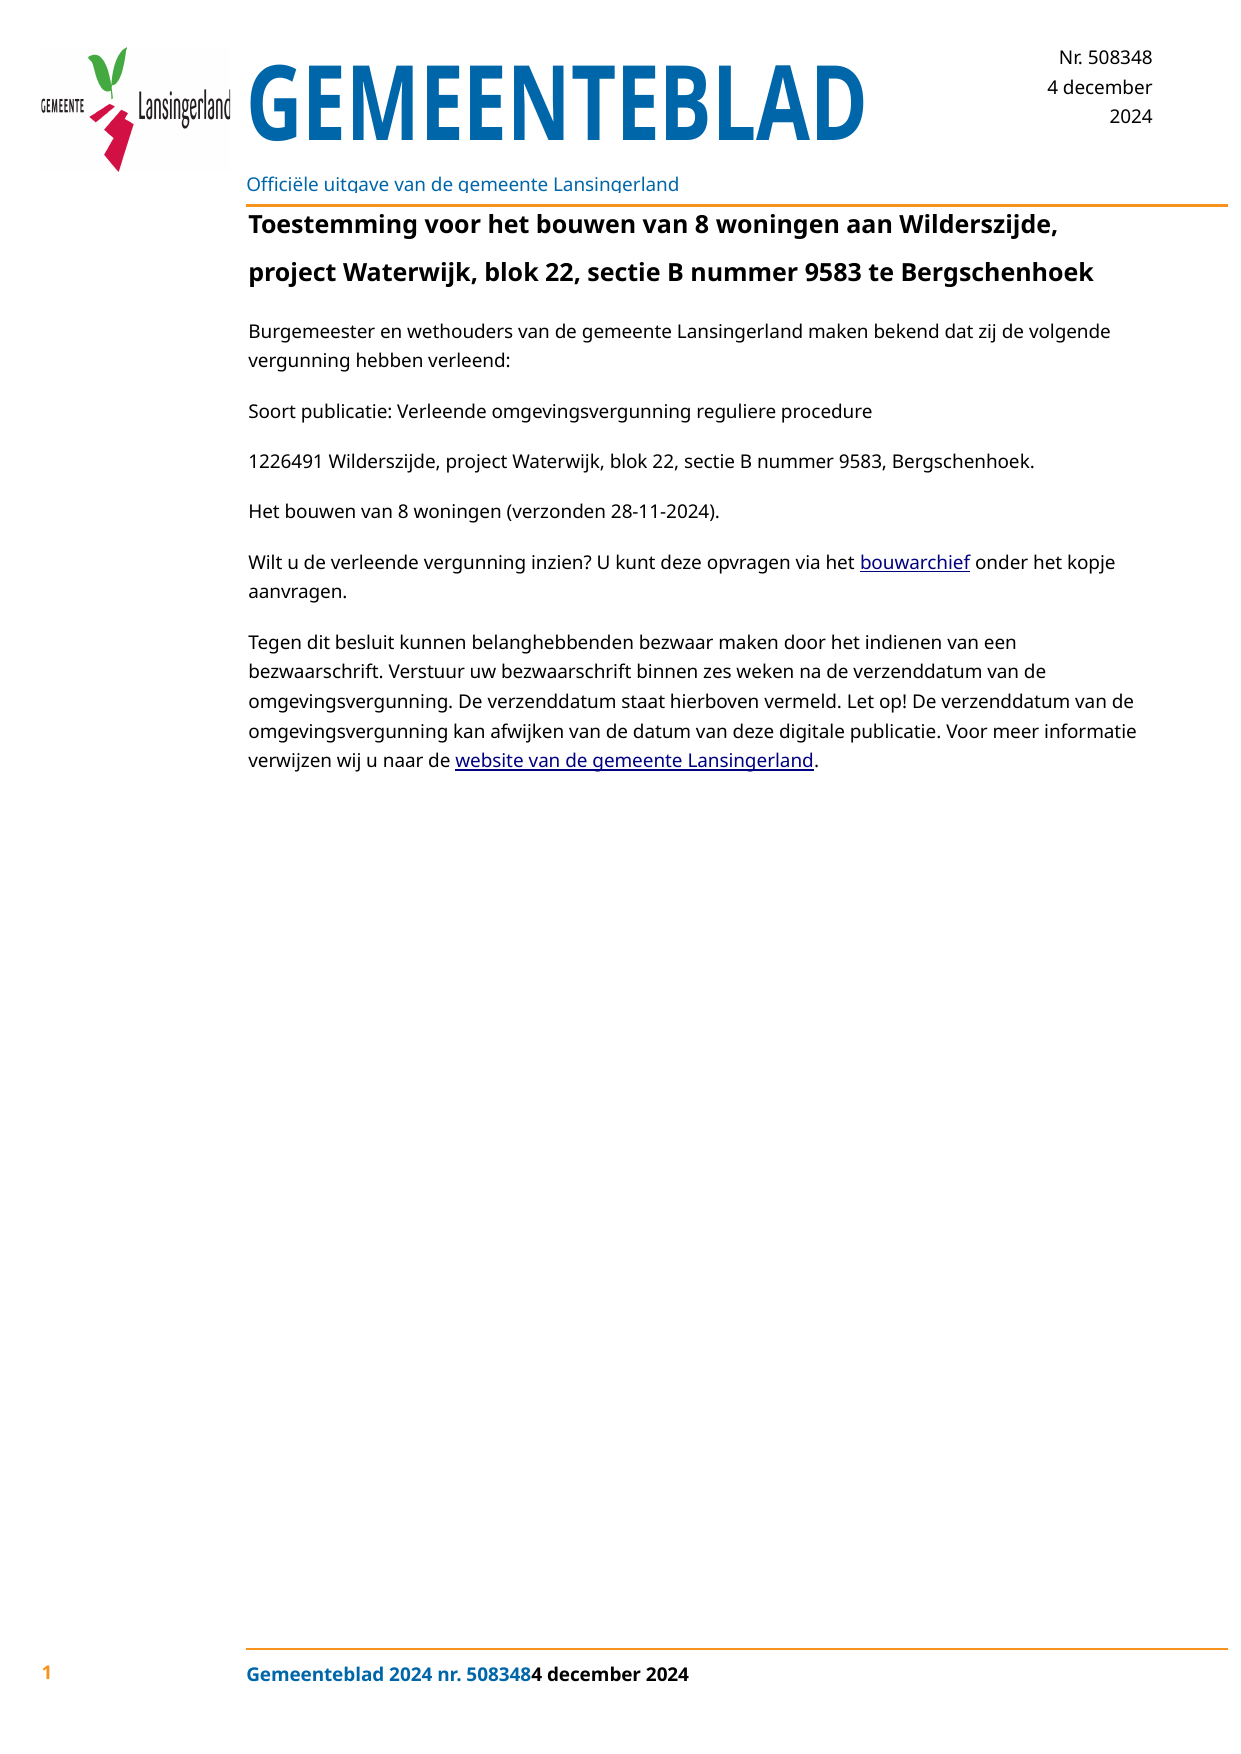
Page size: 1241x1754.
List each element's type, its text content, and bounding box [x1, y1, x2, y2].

text Soort publicatie: Verleende omgevingsvergunning reguliere procedure [248, 398, 1152, 424]
text Het bouwen van 8 woningen (verzonden 28-11-2024). [248, 499, 1152, 524]
text Wilt u de verleende vergunning inzien? U kunt deze opvragen via het bouwarchief onder het kopje aanvragen. [248, 549, 1152, 604]
text Toestemming voor het bouwen van 8 woningen aan Wilderszijde, project Waterwijk, blok 22, sectie B nummer 9583 te Bergschenhoek [248, 207, 1152, 288]
text 1226491 Wilderszijde, project Waterwijk, blok 22, sectie B nummer 9583, Bergschenhoek. [248, 448, 1152, 474]
picture [41, 47, 231, 172]
text Burgemeester en wethouders van de gemeente Lansingerland maken bekend dat zij de volgende vergunning hebben verleend: [248, 318, 1152, 373]
text Tegen dit besluit kunnen belanghebbenden bezwaar maken door het indienen van een bezwaarschrift. Verstuur uw bezwaarschrift binnen zes weken na de verzenddatum van de omgevingsvergunning. De verzenddatum staat hierboven vermeld. Let op! De verzenddatum van de omgevingsvergunning kan afwijken van de datum van deze digitale publicatie. Voor meer informatie verwijzen wij u naar de website van de gemeente Lansingerland. [248, 629, 1152, 773]
